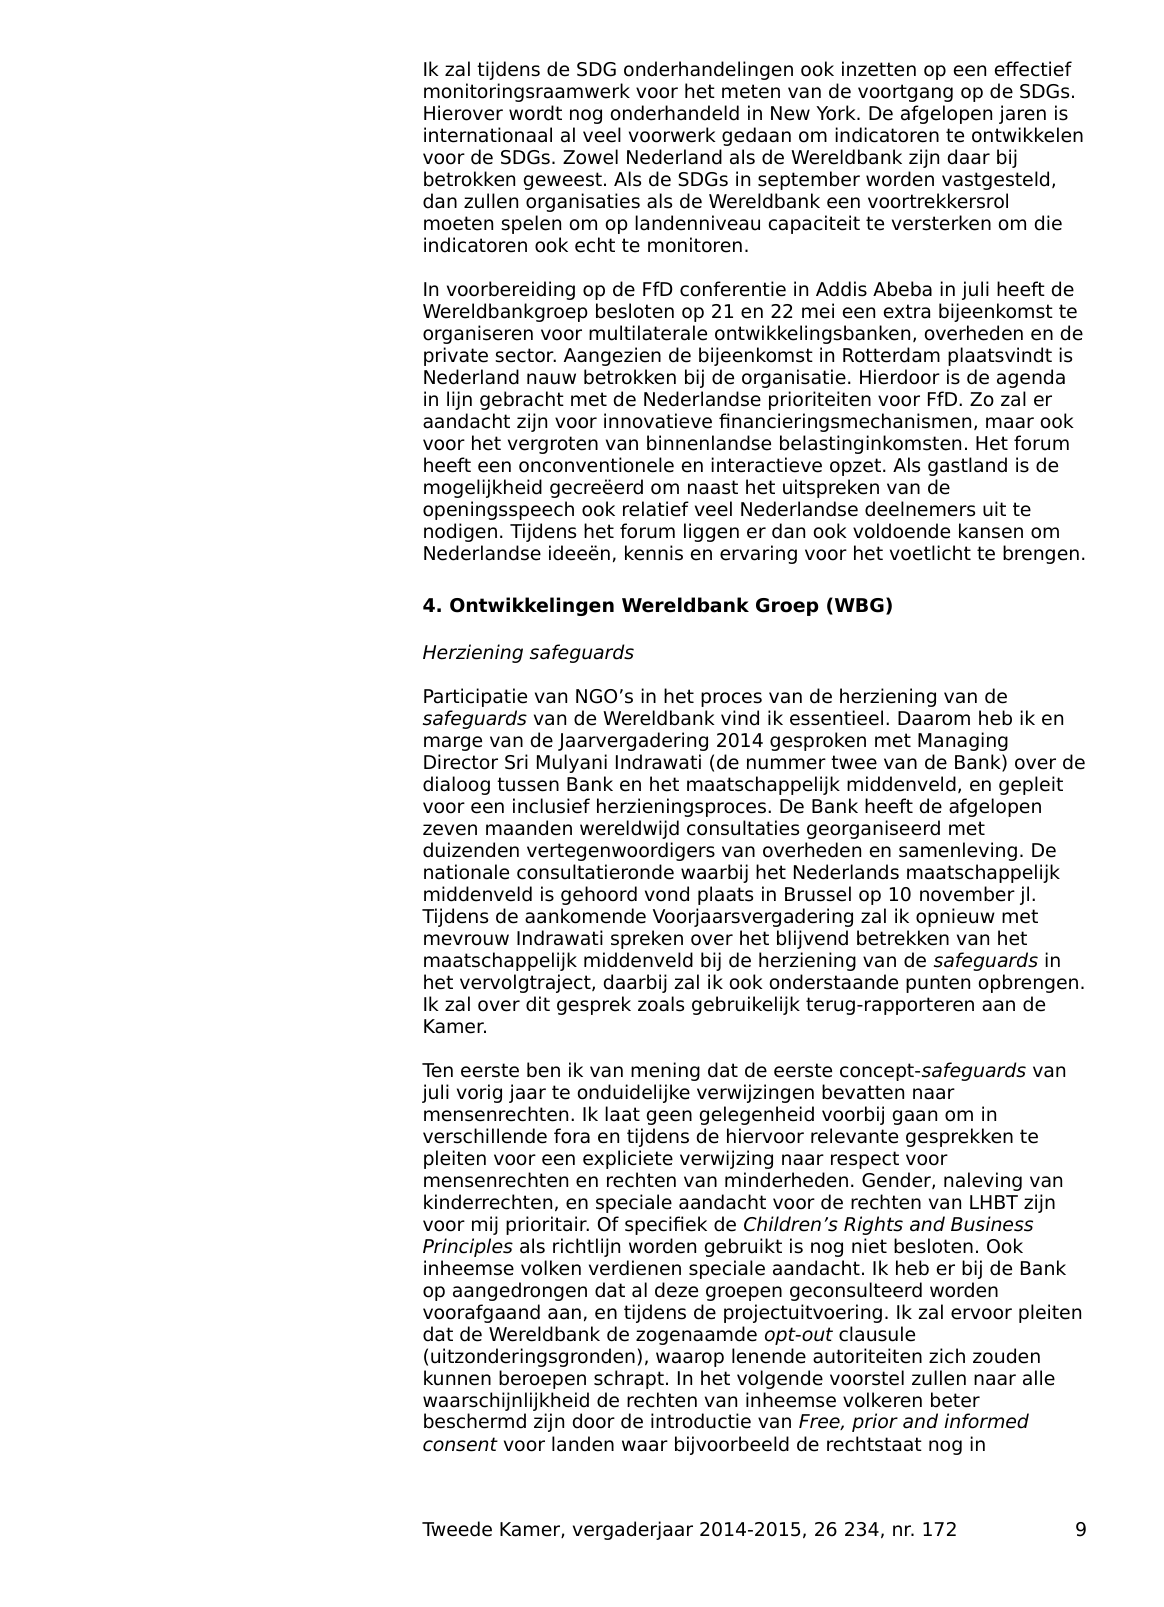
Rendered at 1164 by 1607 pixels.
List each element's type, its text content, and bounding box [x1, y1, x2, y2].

subtitle Herziening safeguards [422, 642, 1087, 664]
text Ik zal tijdens de SDG onderhandelingen ook inzetten op een effectief monitoringsraamwerk voor het meten van de voortgang op de SDGs. Hierover wordt nog onderhandeld in New York. De afgelopen jaren is internationaal al veel voorwerk gedaan om indicatoren te ontwikkelen voor de SDGs. Zowel Nederland als de Wereldbank zijn daar bij betrokken geweest. Als de SDGs in september worden vastgesteld, dan zullen organisaties als de Wereldbank een voortrekkersrol moeten spelen om op landenniveau capaciteit te versterken om die indicatoren ook echt te monitoren. [422, 59, 1087, 257]
text Ten eerste ben ik van mening dat de eerste concept-safeguards van juli vorig jaar te onduidelijke verwijzingen bevatten naar mensenrechten. Ik laat geen gelegenheid voorbij gaan om in verschillende fora en tijdens de hiervoor relevante gesprekken te pleiten voor een expliciete verwijzing naar respect voor mensenrechten en rechten van minderheden. Gender, naleving van kinderrechten, en speciale aandacht voor de rechten van LHBT zijn voor mij prioritair. Of specifiek de Children’s Rights and Business Principles als richtlijn worden gebruikt is nog niet besloten. Ook inheemse volken verdienen speciale aandacht. Ik heb er bij de Bank op aangedrongen dat al deze groepen geconsulteerd worden voorafgaand aan, en tijdens de projectuitvoering. Ik zal ervoor pleiten dat de Wereldbank de zogenaamde opt-out clausule (uitzonderingsgronden), waarop lenende autoriteiten zich zouden kunnen beroepen schrapt. In het volgende voorstel zullen naar alle waarschijnlijkheid de rechten van inheemse volkeren beter beschermd zijn door de introductie van Free, prior and informed consent voor landen waar bijvoorbeeld de rechtstaat nog in [422, 1060, 1087, 1455]
text In voorbereiding op de FfD conferentie in Addis Abeba in juli heeft de Wereldbankgroep besloten op 21 en 22 mei een extra bijeenkomst te organiseren voor multilaterale ontwikkelingsbanken, overheden en de private sector. Aangezien de bijeenkomst in Rotterdam plaatsvindt is Nederland nauw betrokken bij de organisatie. Hierdoor is de agenda in lijn gebracht met de Nederlandse prioriteiten voor FfD. Zo zal er aandacht zijn voor innovatieve financieringsmechanismen, maar ook voor het vergroten van binnenlandse belastinginkomsten. Het forum heeft een onconventionele en interactieve opzet. Als gastland is de mogelijkheid gecreëerd om naast het uitspreken van de openingsspeech ook relatief veel Nederlandse deelnemers uit te nodigen. Tijdens het forum liggen er dan ook voldoende kansen om Nederlandse ideeën, kennis en ervaring voor het voetlicht te brengen. [422, 279, 1087, 565]
text Participatie van NGO’s in het proces van de herziening van de safeguards van de Wereldbank vind ik essentieel. Daarom heb ik en marge van de Jaarvergadering 2014 gesproken met Managing Director Sri Mulyani Indrawati (de nummer twee van de Bank) over de dialoog tussen Bank en het maatschappelijk middenveld, en gepleit voor een inclusief herzieningsproces. De Bank heeft de afgelopen zeven maanden wereldwijd consultaties georganiseerd met duizenden vertegenwoordigers van overheden en samenleving. De nationale consultatieronde waarbij het Nederlands maatschappelijk middenveld is gehoord vond plaats in Brussel op 10 november jl. Tijdens de aankomende Voorjaarsvergadering zal ik opnieuw met mevrouw Indrawati spreken over het blijvend betrekken van het maatschappelijk middenveld bij de herziening van de safeguards in het vervolgtraject, daarbij zal ik ook onderstaande punten opbrengen. Ik zal over dit gesprek zoals gebruikelijk terug-rapporteren aan de Kamer. [422, 686, 1087, 1038]
subtitle 4. Ontwikkelingen Wereldbank Groep (WBG) [422, 595, 1087, 617]
